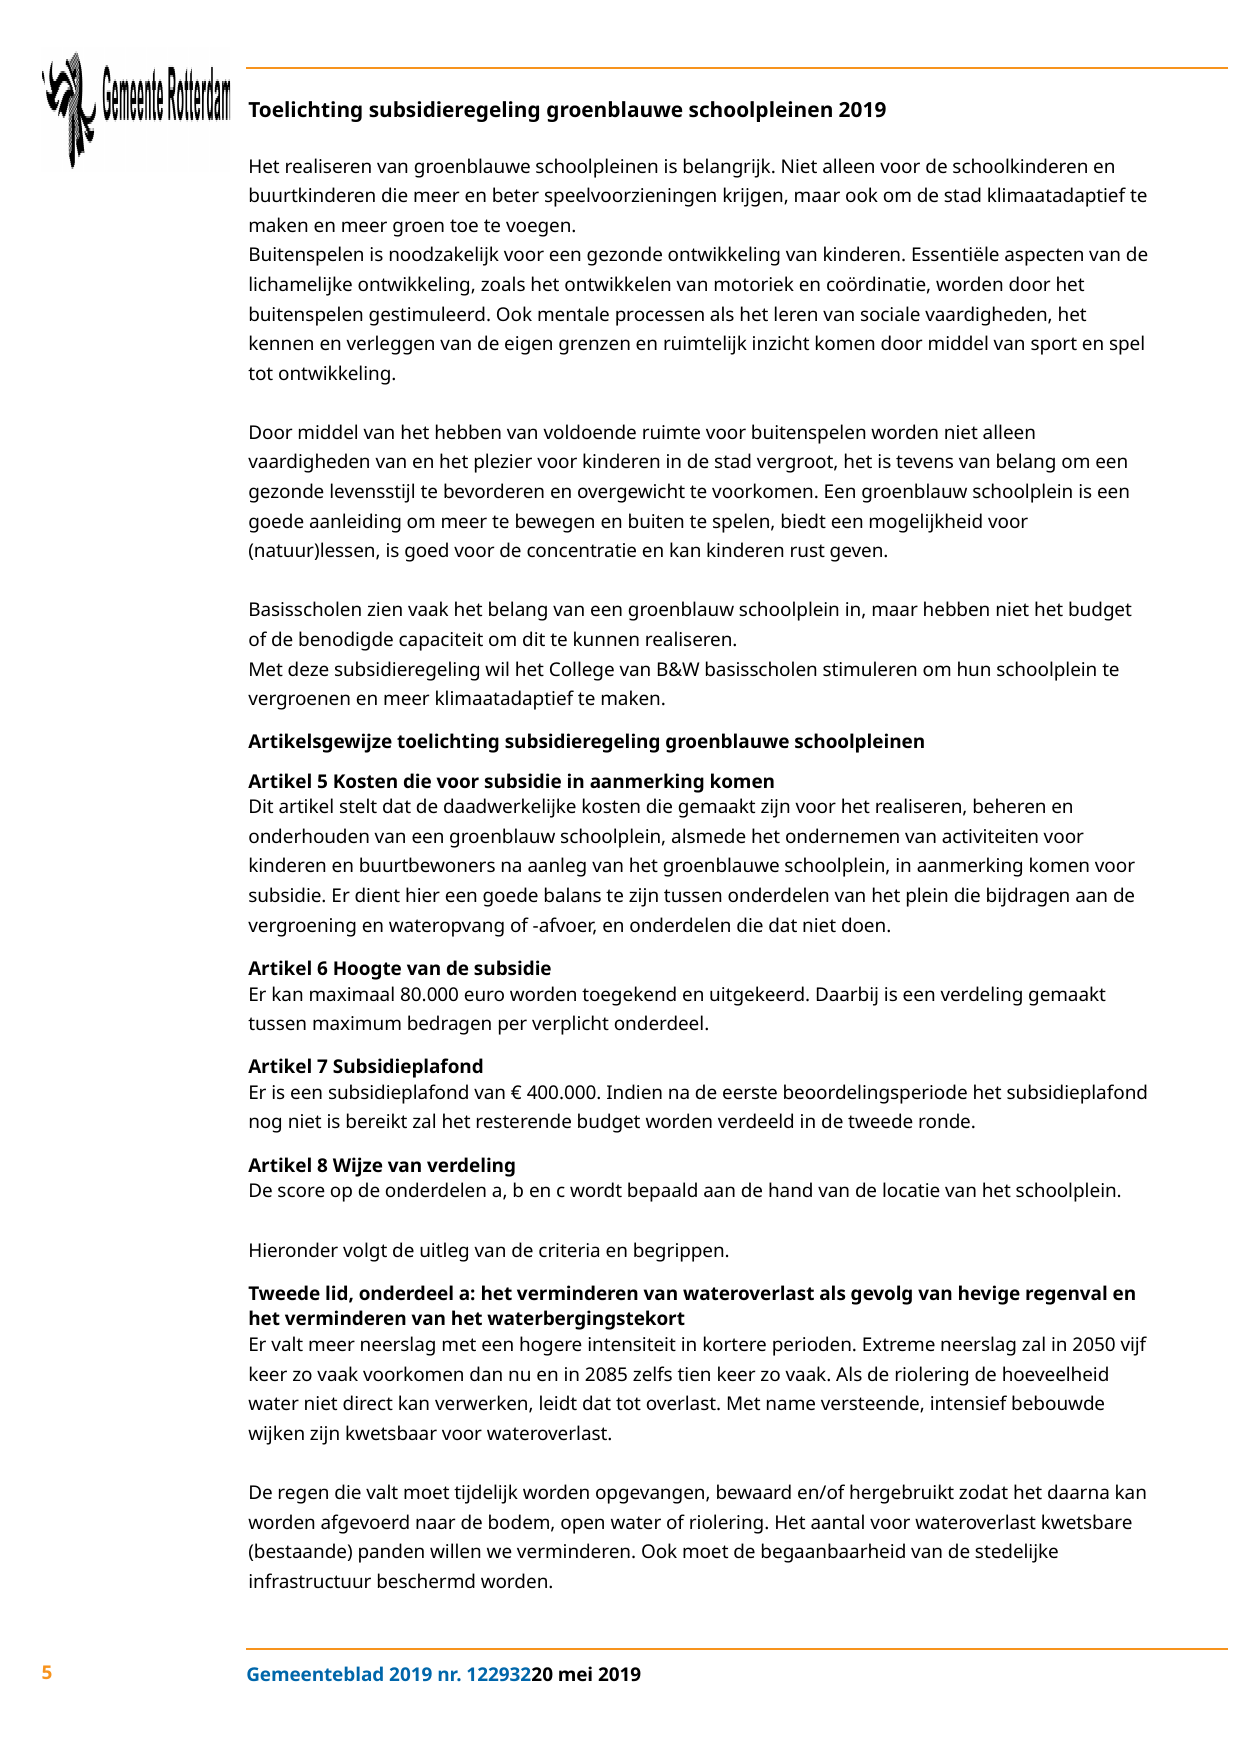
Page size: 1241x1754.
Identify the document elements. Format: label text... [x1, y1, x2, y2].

text Er kan maximaal 80.000 euro worden toegekend en uitgekeerd. Daarbij is een verdeling gemaakt tussen maximum bedragen per verplicht onderdeel. [248, 981, 1152, 1036]
text Hieronder volgt de uitleg van de criteria en begrippen. [248, 1237, 1152, 1262]
text Tweede lid, onderdeel a: het verminderen van wateroverlast als gevolg van hevige regenval en het verminderen van het waterbergingstekort [248, 1280, 1152, 1331]
text Artikel 7 Subsidieplafond [248, 1053, 1152, 1079]
text Artikel 6 Hoogte van de subsidie [248, 955, 1152, 981]
text Buitenspelen is noodzakelijk voor een gezonde ontwikkeling van kinderen. Essentiële aspecten van de lichamelijke ontwikkeling, zoals het ontwikkelen van motoriek en coördinatie, worden door het buitenspelen gestimuleerd. Ook mentale processen als het leren van sociale vaardigheden, het kennen en verleggen van de eigen grenzen en ruimtelijk inzicht komen door middel van sport en spel tot ontwikkeling. [248, 242, 1152, 386]
text Artikel 8 Wijze van verdeling [248, 1152, 1152, 1178]
text Door middel van het hebben van voldoende ruimte voor buitenspelen worden niet alleen vaardigheden van en het plezier voor kinderen in de stad vergroot, het is tevens van belang om een gezonde levensstijl te bevorderen en overgewicht te voorkomen. Een groenblauw schoolplein is een goede aanleiding om meer te bewegen en buiten te spelen, biedt een mogelijkheid voor (natuur)lessen, is goed voor de concentratie en kan kinderen rust geven. [248, 419, 1152, 563]
picture [41, 47, 231, 172]
text Er valt meer neerslag met een hogere intensiteit in kortere perioden. Extreme neerslag zal in 2050 vijf keer zo vaak voorkomen dan nu en in 2085 zelfs tien keer zo vaak. Als de riolering de hoeveelheid water niet direct kan verwerken, leidt dat tot overlast. Met name versteende, intensief bebouwde wijken zijn kwetsbaar voor wateroverlast. [248, 1331, 1152, 1446]
text Artikelsgewijze toelichting subsidieregeling groenblauwe schoolpleinen [248, 728, 1152, 754]
text Dit artikel stelt dat de daadwerkelijke kosten die gemaakt zijn voor het realiseren, beheren en onderhouden van een groenblauw schoolplein, alsmede het ondernemen van activiteiten voor kinderen en buurtbewoners na aanleg van het groenblauwe schoolplein, in aanmerking komen voor subsidie. Er dient hier een goede balans te zijn tussen onderdelen van het plein die bijdragen aan de vergroening en wateropvang of -afvoer, en onderdelen die dat niet doen. [248, 793, 1152, 938]
text Met deze subsidieregeling wil het College van B&W basisscholen stimuleren om hun schoolplein te vergroenen en meer klimaatadaptief te maken. [248, 656, 1152, 711]
text Toelichting subsidieregeling groenblauwe schoolpleinen 2019 [248, 95, 1152, 123]
text Er is een subsidieplafond van € 400.000. Indien na de eerste beoordelingsperiode het subsidieplafond nog niet is bereikt zal het resterende budget worden verdeeld in de tweede ronde. [248, 1079, 1152, 1134]
text Artikel 5 Kosten die voor subsidie in aanmerking komen [248, 768, 1152, 793]
text De regen die valt moet tijdelijk worden opgevangen, bewaard en/of hergebruikt zodat het daarna kan worden afgevoerd naar de bodem, open water of riolering. Het aantal voor wateroverlast kwetsbare (bestaande) panden willen we verminderen. Ook moet de begaanbaarheid van de stedelijke infrastructuur beschermd worden. [248, 1479, 1152, 1594]
text Het realiseren van groenblauwe schoolpleinen is belangrijk. Niet alleen voor de schoolkinderen en buurtkinderen die meer en beter speelvoorzieningen krijgen, maar ook om de stad klimaatadaptief te maken en meer groen toe te voegen. [248, 153, 1152, 238]
text Basisscholen zien vaak het belang van een groenblauw schoolplein in, maar hebben niet het budget of de benodigde capaciteit om dit te kunnen realiseren. [248, 597, 1152, 652]
text De score op de onderdelen a, b en c wordt bepaald aan de hand van de locatie van het schoolplein. [248, 1178, 1152, 1203]
